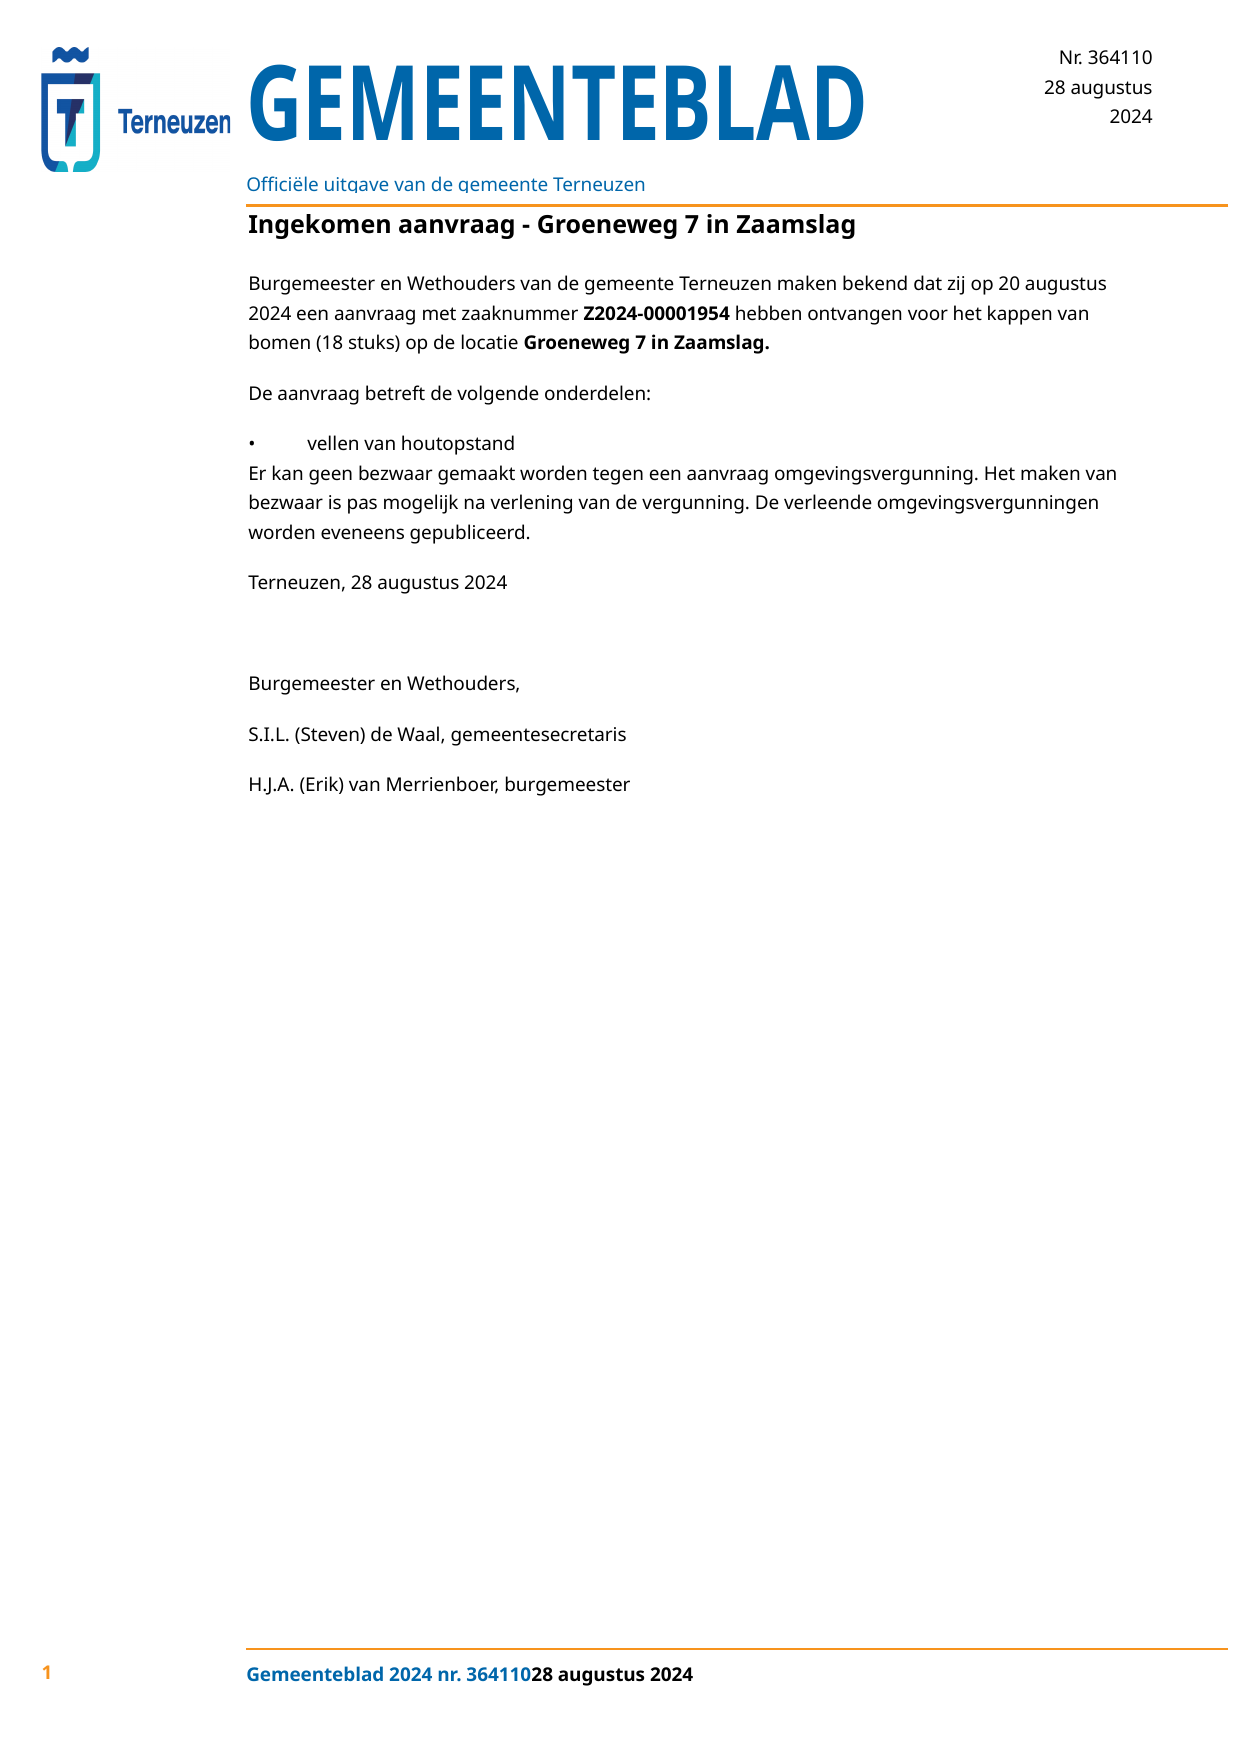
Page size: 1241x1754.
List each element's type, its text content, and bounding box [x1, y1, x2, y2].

picture [41, 47, 231, 172]
text De aanvraag betreft de volgende onderdelen: [248, 380, 1152, 406]
text Ingekomen aanvraag - Groeneweg 7 in Zaamslag [248, 207, 1152, 241]
text Burgemeester en Wethouders van de gemeente Terneuzen maken bekend dat zij op 20 augustus 2024 een aanvraag met zaaknummer Z2024-00001954 hebben ontvangen voor het kappen van bomen (18 stuks) op de locatie Groeneweg 7 in Zaamslag. [248, 270, 1152, 355]
list vellen van houtopstand [248, 430, 1152, 456]
text H.J.A. (Erik) van Merrienboer, burgemeester [248, 771, 1152, 797]
text Er kan geen bezwaar gemaakt worden tegen een aanvraag omgevingsvergunning. Het maken van bezwaar is pas mogelijk na verlening van de vergunning. De verleende omgevingsvergunningen worden eveneens gepubliceerd. [248, 460, 1152, 545]
text S.I.L. (Steven) de Waal, gemeentesecretaris [248, 721, 1152, 746]
text Terneuzen, 28 augustus 2024 [248, 569, 1152, 595]
text Burgemeester en Wethouders, [248, 670, 1152, 696]
